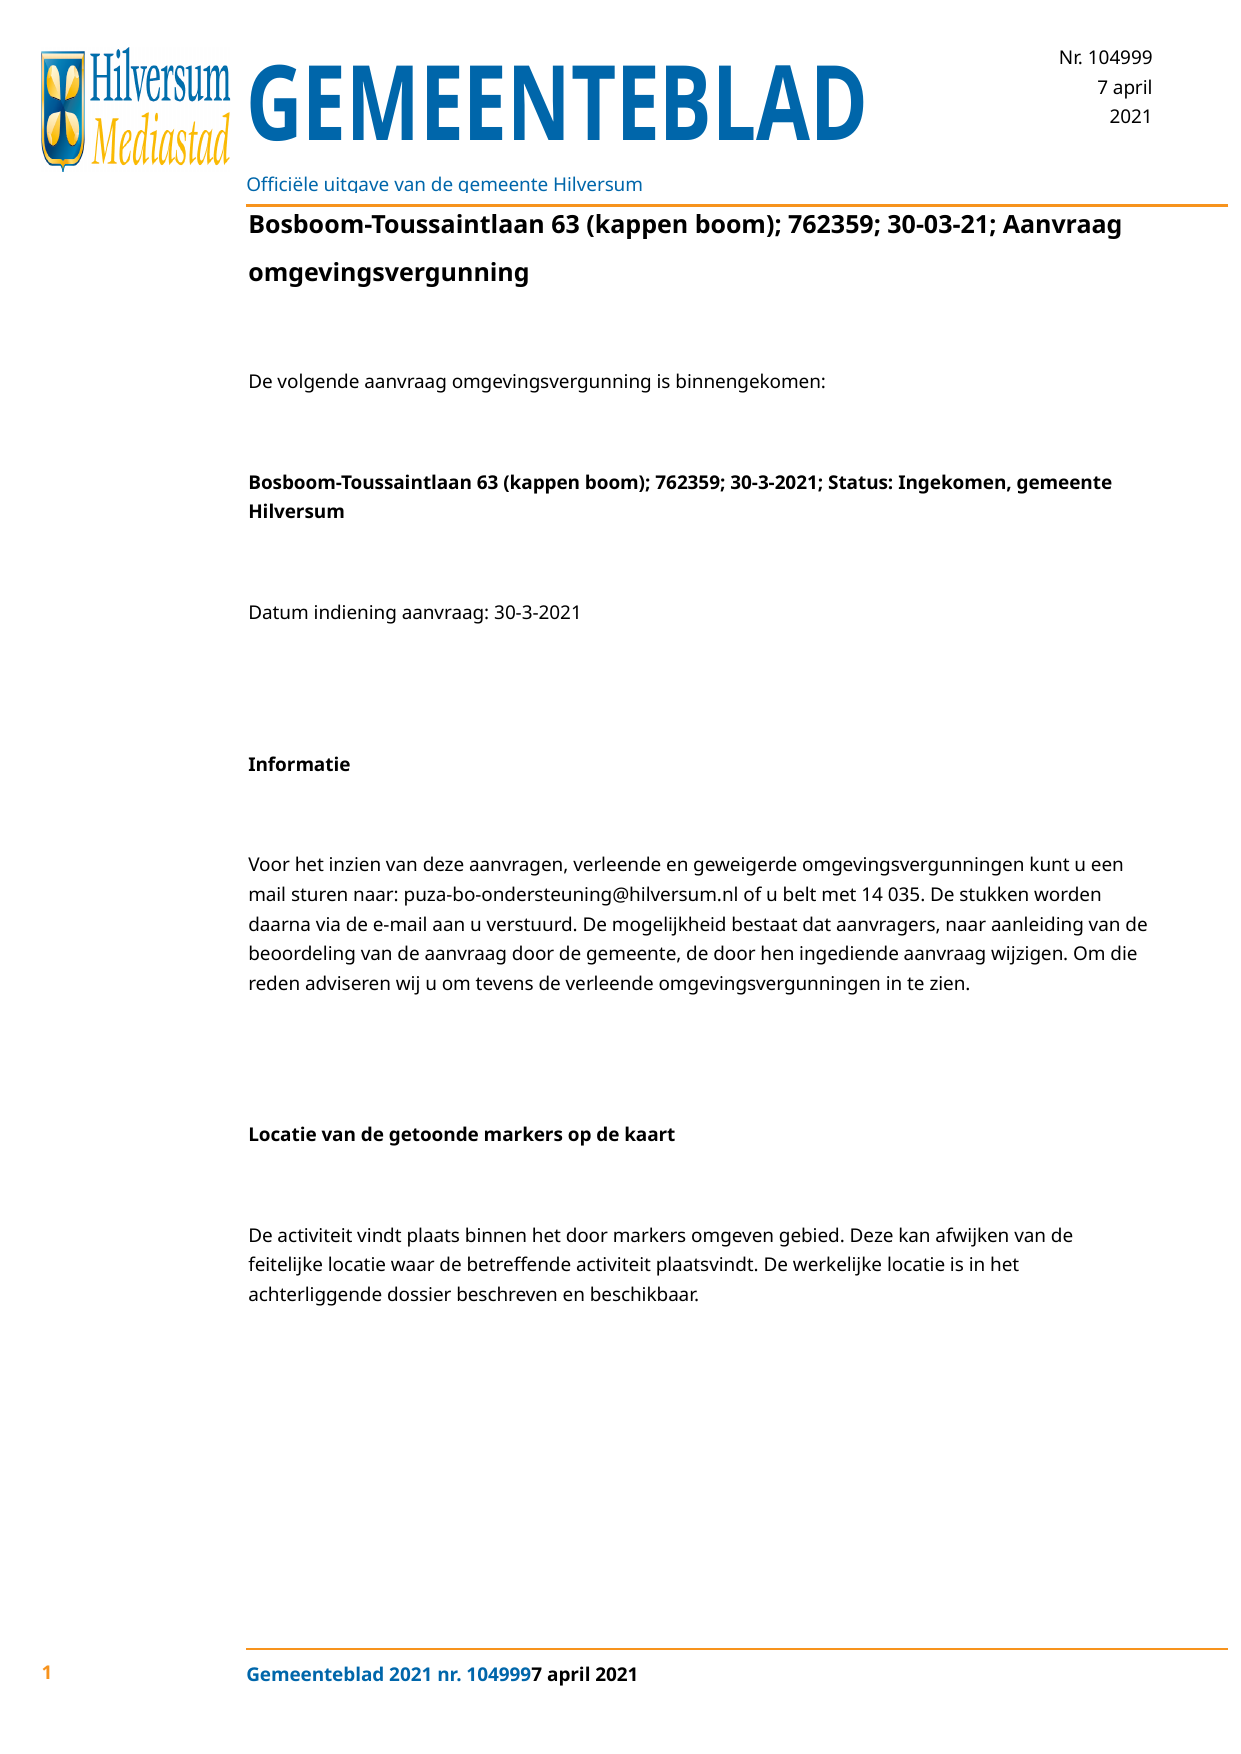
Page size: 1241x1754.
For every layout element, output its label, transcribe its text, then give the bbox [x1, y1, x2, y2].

text De activiteit vindt plaats binnen het door markers omgeven gebied. Deze kan afwijken van de feitelijke locatie waar de betreffende activiteit plaatsvindt. De werkelijke locatie is in het achterliggende dossier beschreven en beschikbaar. [248, 1222, 1152, 1307]
text Bosboom-Toussaintlaan 63 (kappen boom); 762359; 30-3-2021; Status: Ingekomen, gemeente Hilversum [248, 469, 1152, 524]
picture [41, 47, 231, 172]
text De volgende aanvraag omgevingsvergunning is binnengekomen: [248, 368, 1152, 394]
text Locatie van de getoonde markers op de kaart [248, 1121, 1152, 1147]
text Voor het inzien van deze aanvragen, verleende en geweigerde omgevingsvergunningen kunt u een mail sturen naar: puza-bo-ondersteuning@hilversum.nl of u belt met 14 035. De stukken worden daarna via de e-mail aan u verstuurd. De mogelijkheid bestaat dat aanvragers, naar aanleiding van de beoordeling van de aanvraag door de gemeente, de door hen ingediende aanvraag wijzigen. Om die reden adviseren wij u om tevens de verleende omgevingsvergunningen in te zien. [248, 852, 1152, 996]
text Datum indiening aanvraag: 30-3-2021 [248, 599, 1152, 625]
text Bosboom-Toussaintlaan 63 (kappen boom); 762359; 30-03-21; Aanvraag omgevingsvergunning [248, 207, 1152, 288]
text Informatie [248, 751, 1152, 777]
